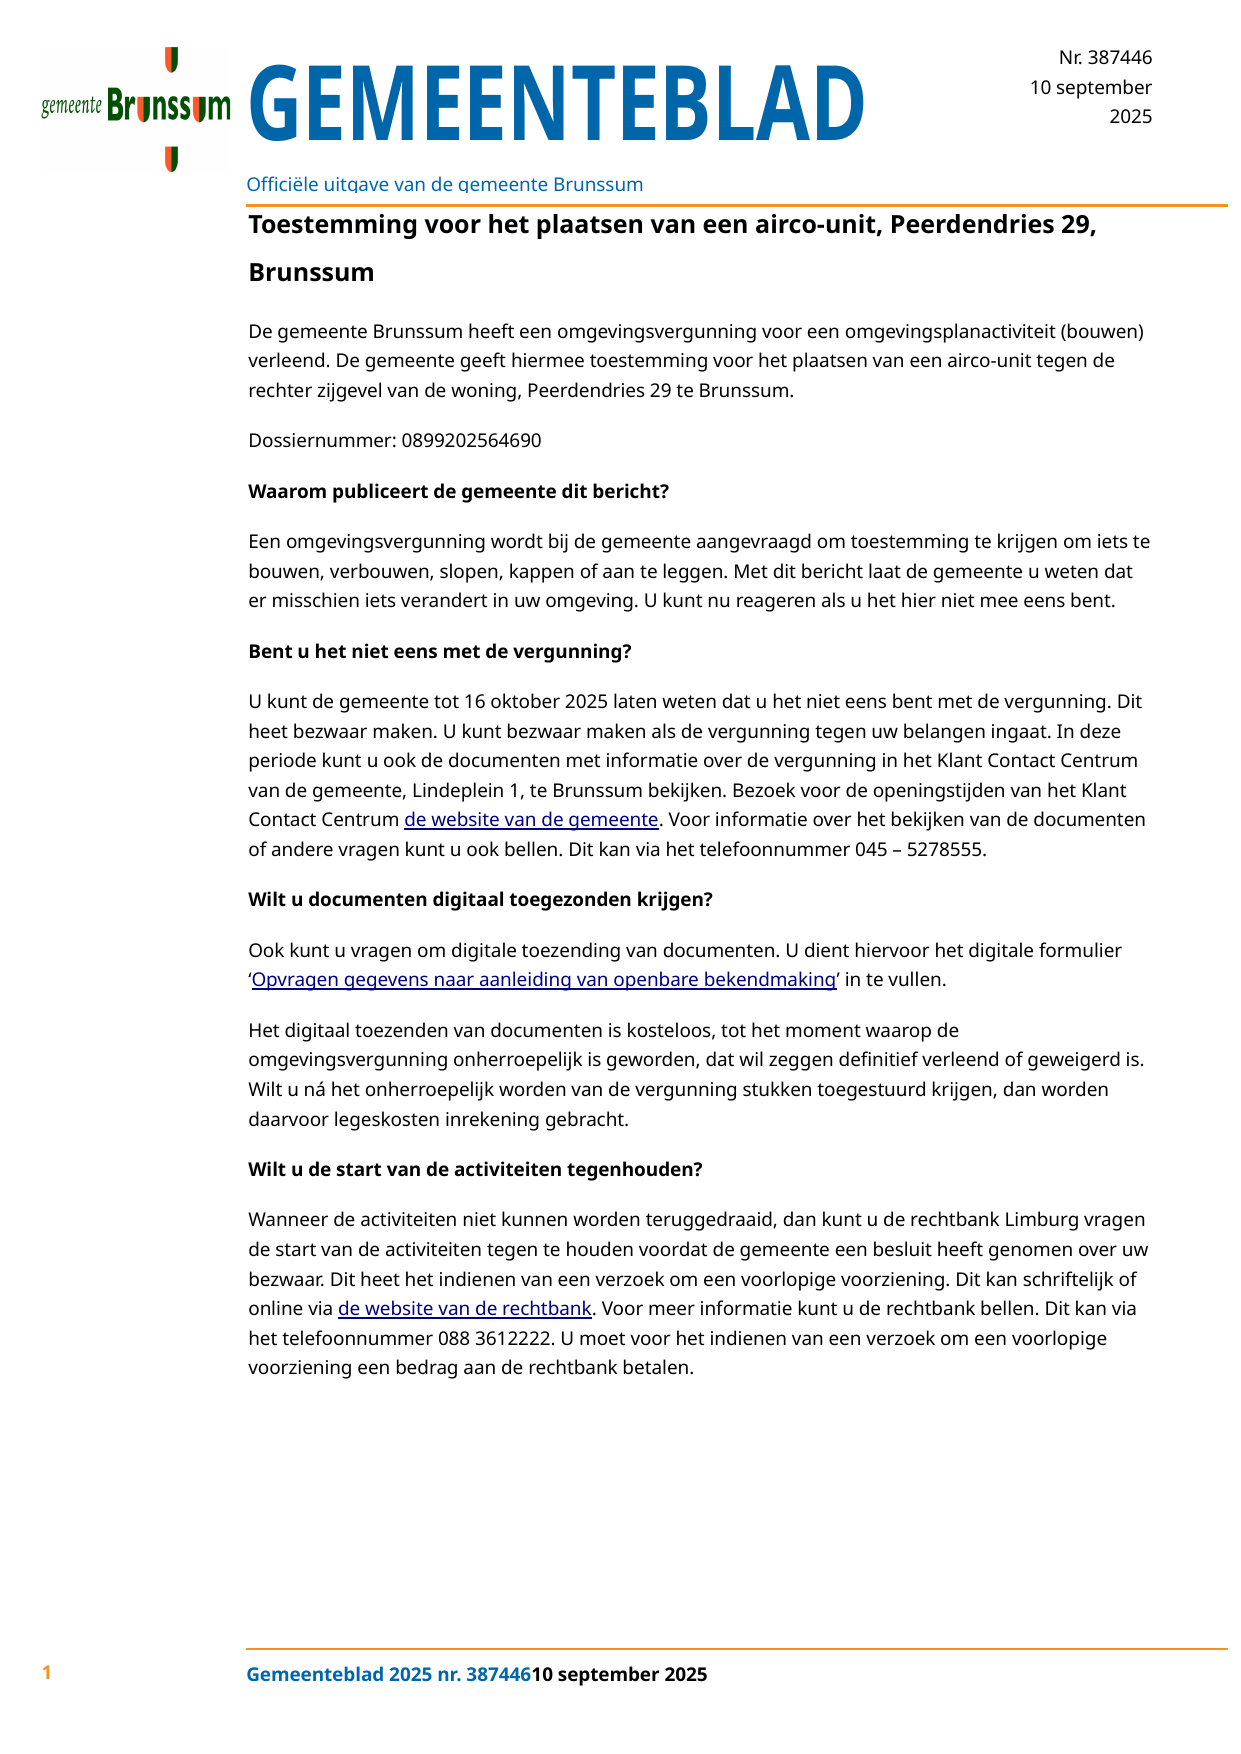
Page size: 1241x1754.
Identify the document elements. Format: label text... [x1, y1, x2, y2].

text Wanneer de activiteiten niet kunnen worden teruggedraaid, dan kunt u de rechtbank Limburg vragen de start van de activiteiten tegen te houden voordat de gemeente een besluit heeft genomen over uw bezwaar. Dit heet het indienen van een verzoek om een voorlopige voorziening. Dit kan schriftelijk of online via de website van de rechtbank. Voor meer informatie kunt u de rechtbank bellen. Dit kan via het telefoonnummer 088 3612222. U moet voor het indienen van een verzoek om een voorlopige voorziening een bedrag aan de rechtbank betalen. [248, 1207, 1152, 1380]
text Wilt u documenten digitaal toegezonden krijgen? [248, 887, 1152, 912]
text Wilt u de start van de activiteiten tegenhouden? [248, 1156, 1152, 1182]
picture [41, 47, 231, 172]
text Waarom publiceert de gemeente dit bericht? [248, 478, 1152, 504]
text U kunt de gemeente tot 16 oktober 2025 laten weten dat u het niet eens bent met de vergunning. Dit heet bezwaar maken. U kunt bezwaar maken als de vergunning tegen uw belangen ingaat. In deze periode kunt u ook de documenten met informatie over de vergunning in het Klant Contact Centrum van de gemeente, Lindeplein 1, te Brunssum bekijken. Bezoek voor de openingstijden van het Klant Contact Centrum de website van de gemeente. Voor informatie over het bekijken van de documenten of andere vragen kunt u ook bellen. Dit kan via het telefoonnummer 045 – 5278555. [248, 688, 1152, 862]
text Een omgevingsvergunning wordt bij de gemeente aangevraagd om toestemming te krijgen om iets te bouwen, verbouwen, slopen, kappen of aan te leggen. Met dit bericht laat de gemeente u weten dat er misschien iets verandert in uw omgeving. U kunt nu reageren als u het hier niet mee eens bent. [248, 528, 1152, 613]
text De gemeente Brunssum heeft een omgevingsvergunning voor een omgevingsplanactiviteit (bouwen) verleend. De gemeente geeft hiermee toestemming voor het plaatsen van een airco-unit tegen de rechter zijgevel van de woning, Peerdendries 29 te Brunssum. [248, 318, 1152, 403]
text Dossiernummer: 0899202564690 [248, 427, 1152, 453]
text Toestemming voor het plaatsen van een airco-unit, Peerdendries 29, Brunssum [248, 207, 1152, 288]
text Het digitaal toezenden van documenten is kosteloos, tot het moment waarop de omgevingsvergunning onherroepelijk is geworden, dat wil zeggen definitief verleend of geweigerd is. Wilt u ná het onherroepelijk worden van de vergunning stukken toegestuurd krijgen, dan worden daarvoor legeskosten inrekening gebracht. [248, 1017, 1152, 1132]
text Ook kunt u vragen om digitale toezending van documenten. U dient hiervoor het digitale formulier ‘Opvragen gegevens naar aanleiding van openbare bekendmaking’ in te vullen. [248, 937, 1152, 992]
text Bent u het niet eens met de vergunning? [248, 638, 1152, 664]
